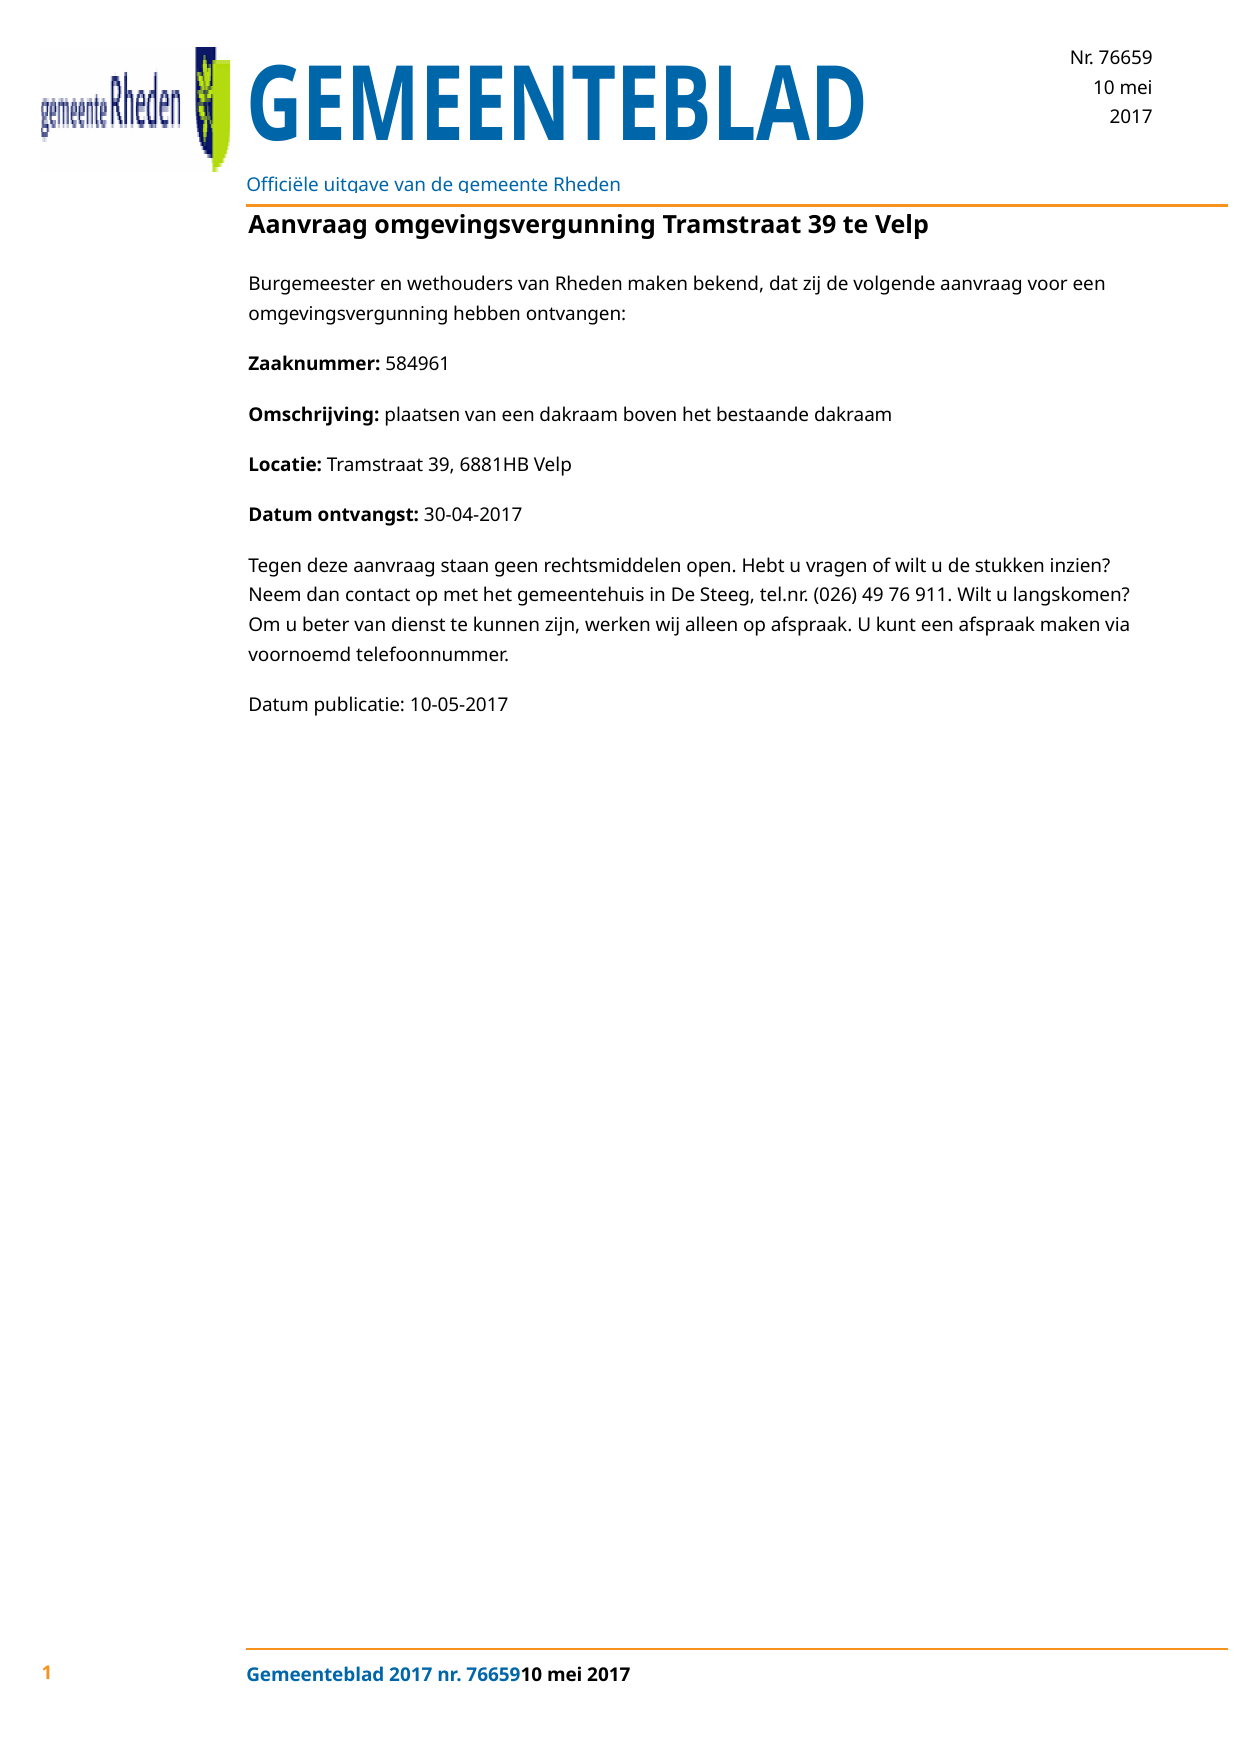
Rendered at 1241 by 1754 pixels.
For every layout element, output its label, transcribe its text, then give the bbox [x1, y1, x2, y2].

text Zaaknummer: 584961 [248, 350, 1152, 376]
picture [41, 47, 231, 172]
text Datum publicatie: 10-05-2017 [248, 691, 1152, 717]
text Omschrijving: plaatsen van een dakraam boven het bestaande dakraam [248, 401, 1152, 426]
text Locatie: Tramstraat 39, 6881HB Velp [248, 451, 1152, 477]
text Aanvraag omgevingsvergunning Tramstraat 39 te Velp [248, 207, 1152, 241]
text Tegen deze aanvraag staan geen rechtsmiddelen open. Hebt u vragen of wilt u de stukken inzien? Neem dan contact op met het gemeentehuis in De Steeg, tel.nr. (026) 49 76 911. Wilt u langskomen? Om u beter van dienst te kunnen zijn, werken wij alleen op afspraak. U kunt een afspraak maken via voornoemd telefoonnummer. [248, 552, 1152, 666]
text Datum ontvangst: 30-04-2017 [248, 502, 1152, 527]
text Burgemeester en wethouders van Rheden maken bekend, dat zij de volgende aanvraag voor een omgevingsvergunning hebben ontvangen: [248, 270, 1152, 326]
